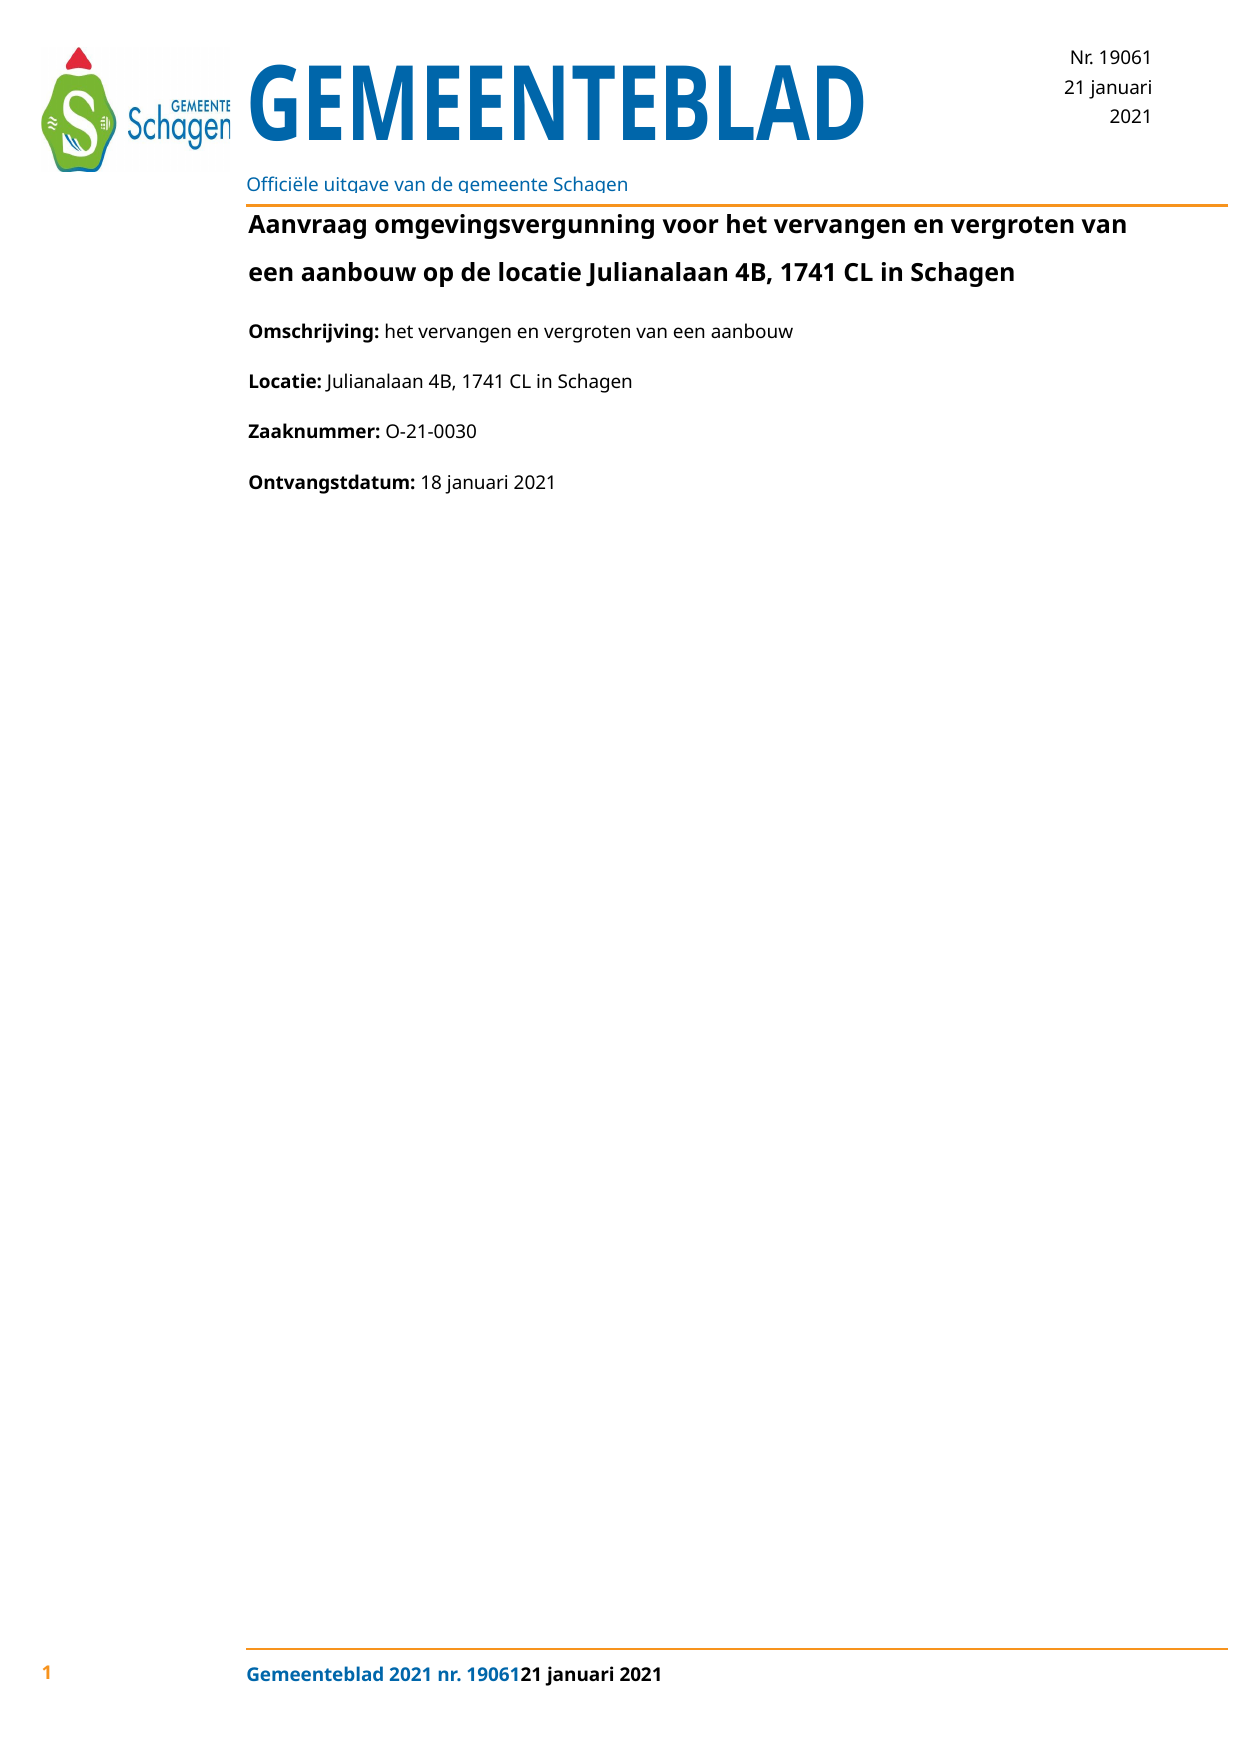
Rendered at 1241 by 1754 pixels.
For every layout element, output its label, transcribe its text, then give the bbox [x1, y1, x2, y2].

text Omschrijving: het vervangen en vergroten van een aanbouw [248, 318, 1152, 344]
text Ontvangstdatum: 18 januari 2021 [248, 469, 1152, 495]
picture [41, 47, 231, 172]
text Locatie: Julianalaan 4B, 1741 CL in Schagen [248, 368, 1152, 394]
text Zaaknummer: O-21-0030 [248, 419, 1152, 444]
text Aanvraag omgevingsvergunning voor het vervangen en vergroten van een aanbouw op de locatie Julianalaan 4B, 1741 CL in Schagen [248, 207, 1152, 288]
